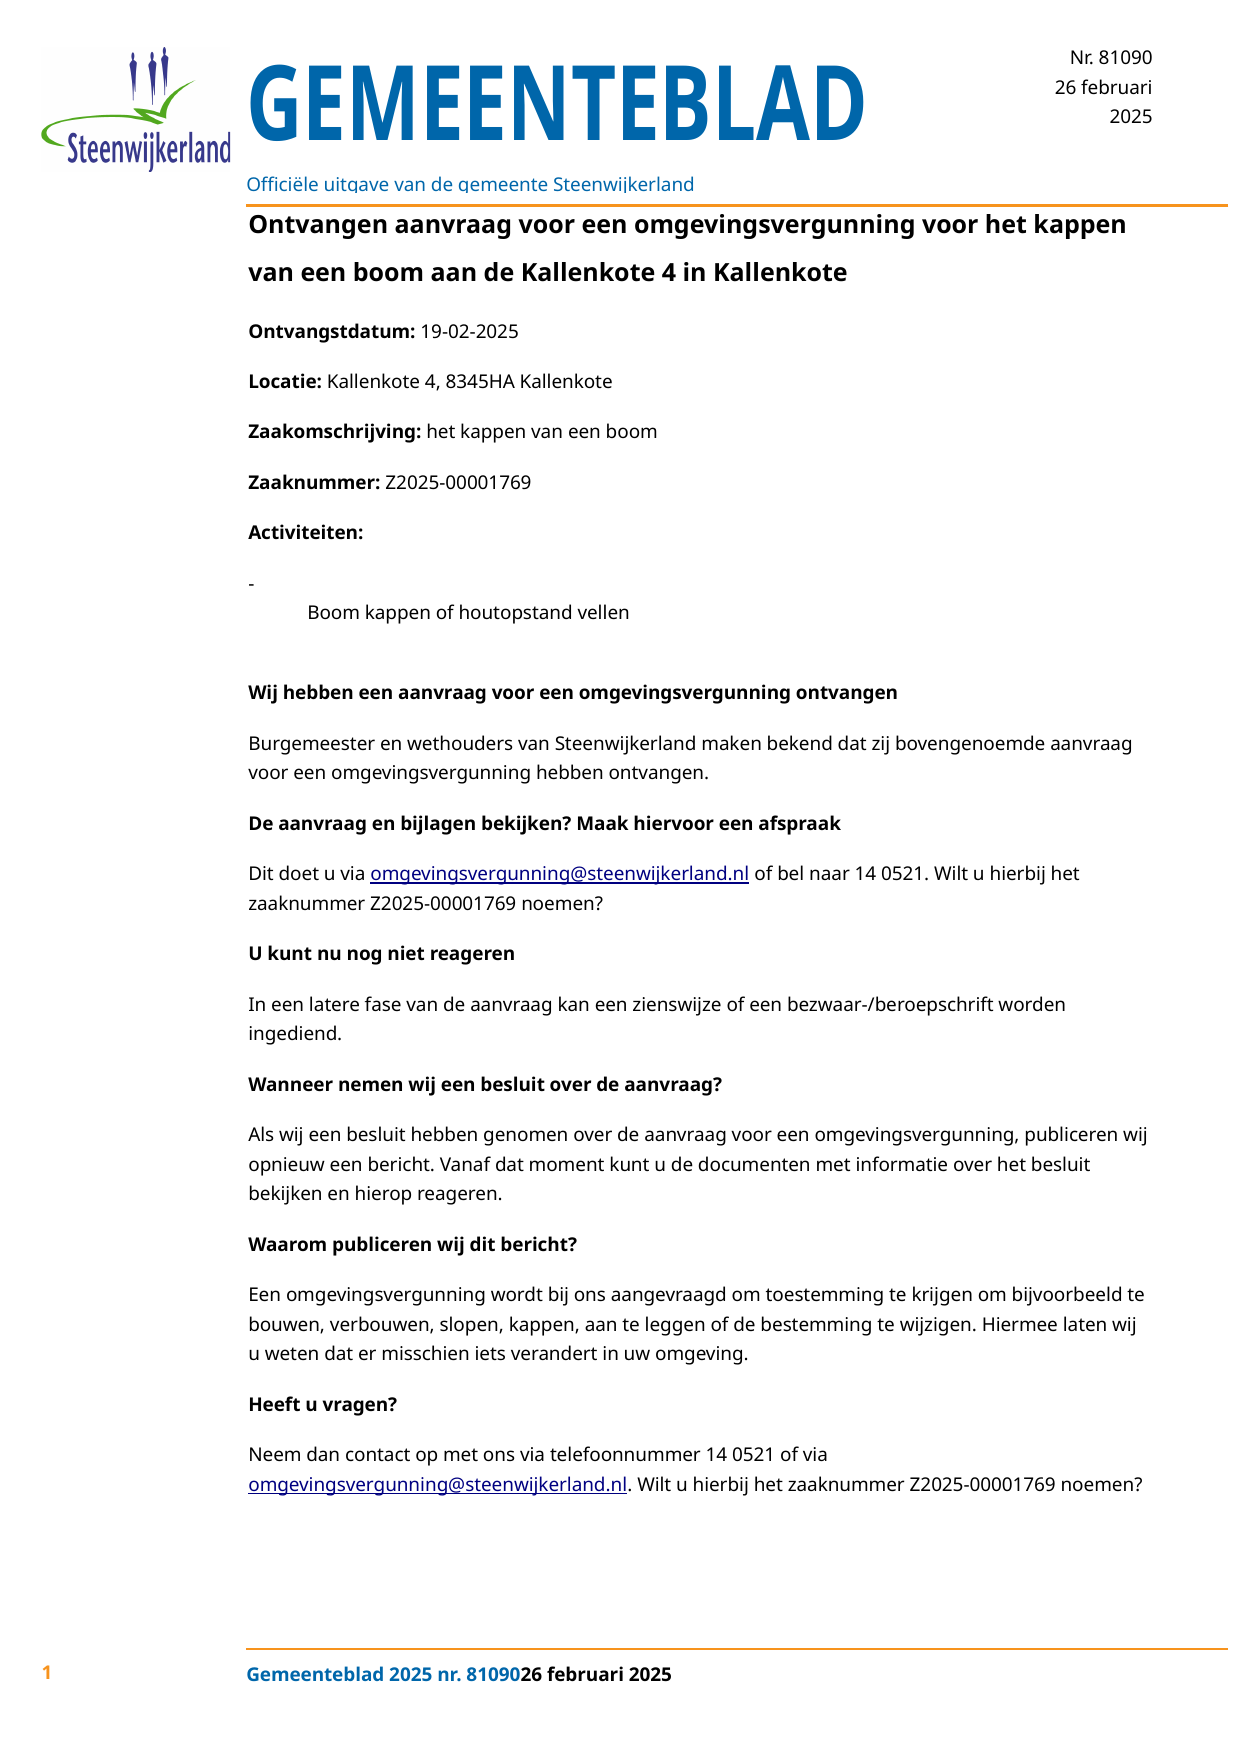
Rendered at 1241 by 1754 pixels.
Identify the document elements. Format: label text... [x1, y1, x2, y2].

text Ontvangen aanvraag voor een omgevingsvergunning voor het kappen van een boom aan de Kallenkote 4 in Kallenkote [248, 207, 1152, 288]
text De aanvraag en bijlagen bekijken? Maak hiervoor een afspraak [248, 810, 1152, 836]
picture [41, 47, 231, 172]
text In een latere fase van de aanvraag kan een zienswijze of een bezwaar-/beroepschrift worden ingediend. [248, 991, 1152, 1046]
text Zaaknummer: Z2025-00001769 [248, 469, 1152, 495]
text U kunt nu nog niet reageren [248, 940, 1152, 966]
text Neem dan contact op met ons via telefoonnummer 14 0521 of via omgevingsvergunning@steenwijkerland.nl. Wilt u hierbij het zaaknummer Z2025-00001769 noemen? [248, 1441, 1152, 1497]
text Ontvangstdatum: 19-02-2025 [248, 318, 1152, 344]
text Dit doet u via omgevingsvergunning@steenwijkerland.nl of bel naar 14 0521. Wilt u hierbij het zaaknummer Z2025-00001769 noemen? [248, 860, 1152, 916]
text Wanneer nemen wij een besluit over de aanvraag? [248, 1071, 1152, 1097]
text Activiteiten: [248, 519, 1152, 545]
text Een omgevingsvergunning wordt bij ons aangevraagd om toestemming te krijgen om bijvoorbeeld te bouwen, verbouwen, slopen, kappen, aan te leggen of de bestemming te wijzigen. Hiermee laten wij u weten dat er misschien iets verandert in uw omgeving. [248, 1281, 1152, 1366]
text Zaakomschrijving: het kappen van een boom [248, 419, 1152, 444]
text Waarom publiceren wij dit bericht? [248, 1231, 1152, 1257]
text Wij hebben een aanvraag voor een omgevingsvergunning ontvangen [248, 679, 1152, 705]
list Boom kappen of houtopstand vellen [248, 599, 1152, 625]
text Burgemeester en wethouders van Steenwijkerland maken bekend dat zij bovengenoemde aanvraag voor een omgevingsvergunning hebben ontvangen. [248, 730, 1152, 785]
text Locatie: Kallenkote 4, 8345HA Kallenkote [248, 368, 1152, 394]
text Als wij een besluit hebben genomen over de aanvraag voor een omgevingsvergunning, publiceren wij opnieuw een bericht. Vanaf dat moment kunt u de documenten met informatie over het besluit bekijken en hierop reageren. [248, 1121, 1152, 1206]
text Heeft u vragen? [248, 1391, 1152, 1417]
